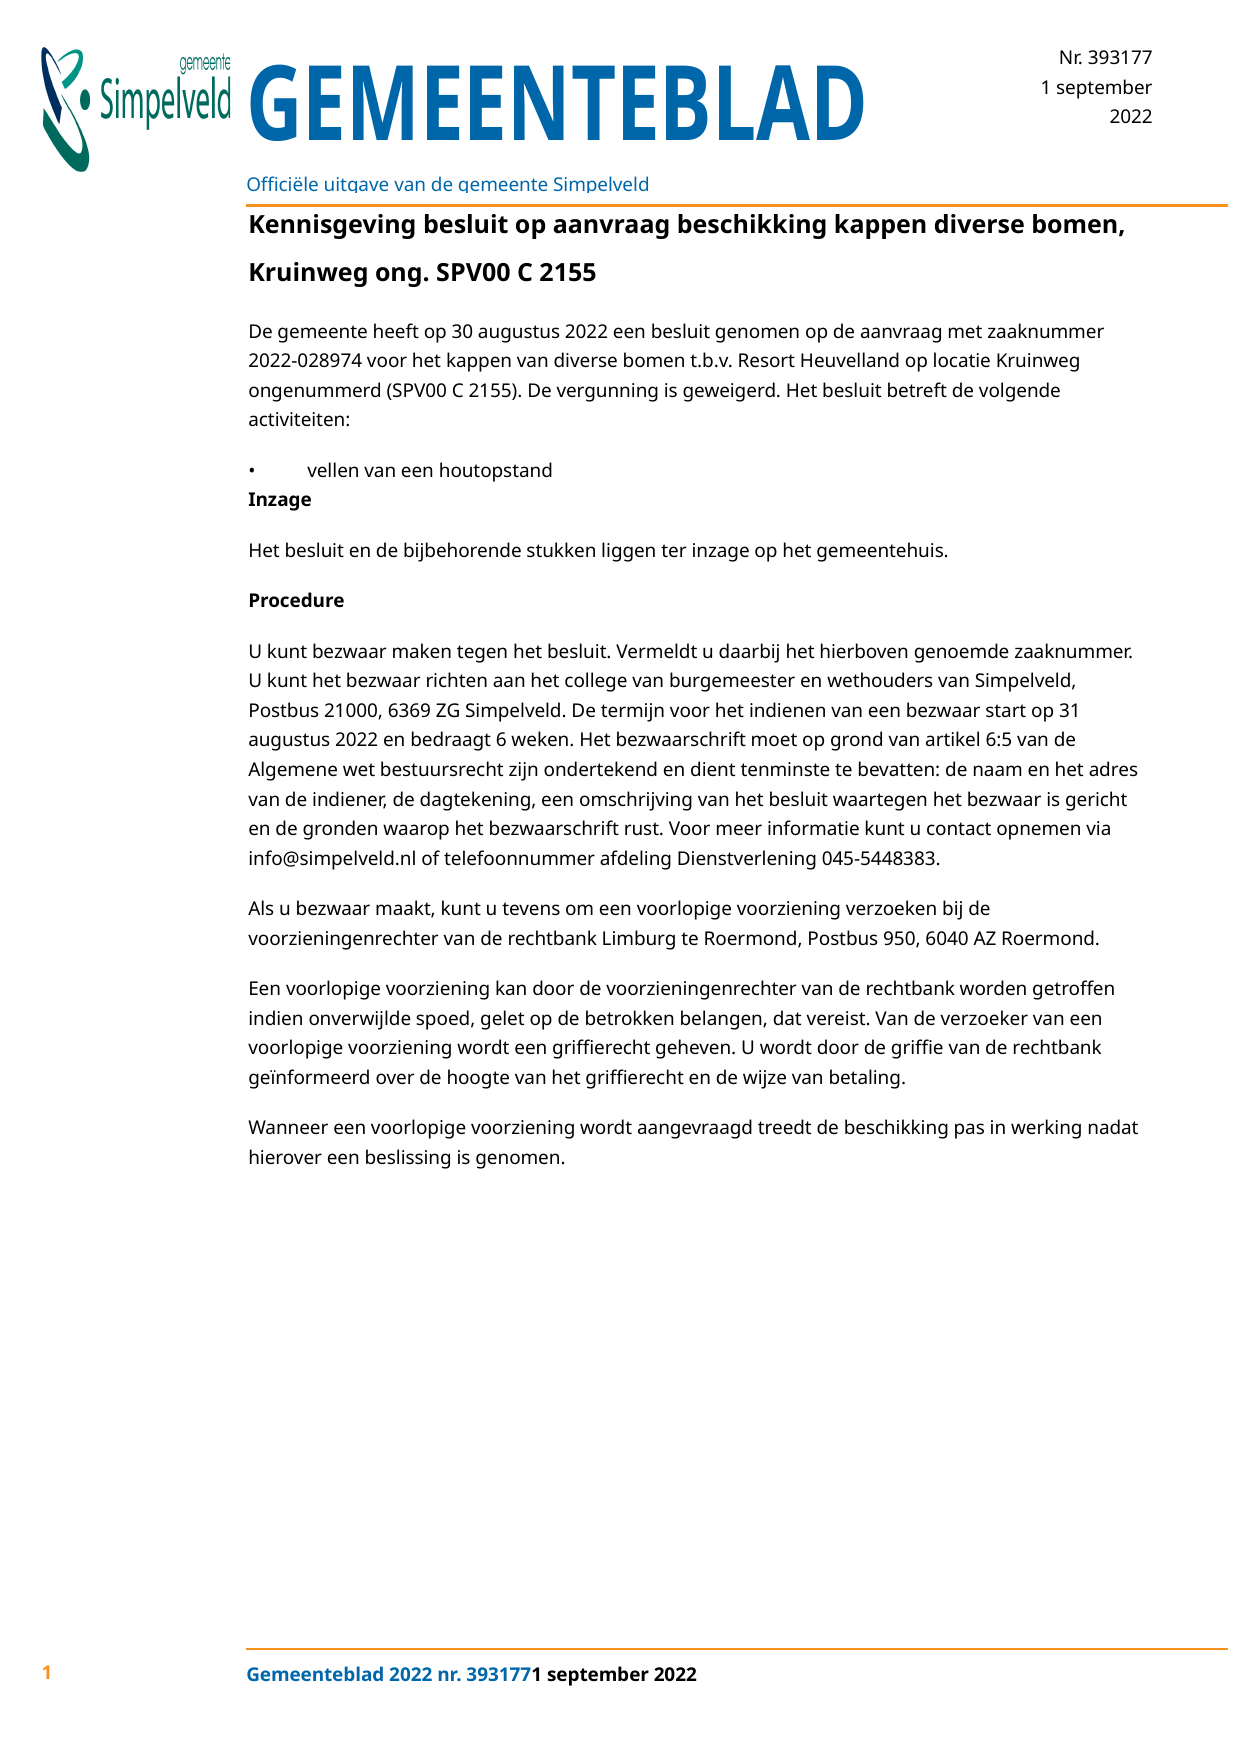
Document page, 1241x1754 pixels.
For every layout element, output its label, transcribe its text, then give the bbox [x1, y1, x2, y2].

text Procedure [248, 587, 1152, 613]
text Wanneer een voorlopige voorziening wordt aangevraagd treedt de beschikking pas in werking nadat hierover een beslissing is genomen. [248, 1114, 1152, 1170]
text Een voorlopige voorziening kan door de voorzieningenrechter van de rechtbank worden getroffen indien onverwijlde spoed, gelet op de betrokken belangen, dat vereist. Van de verzoeker van een voorlopige voorziening wordt een griffierecht geheven. U wordt door de griffie van de rechtbank geïnformeerd over de hoogte van het griffierecht en de wijze van betaling. [248, 975, 1152, 1090]
text De gemeente heeft op 30 augustus 2022 een besluit genomen op de aanvraag met zaaknummer 2022-028974 voor het kappen van diverse bomen t.b.v. Resort Heuvelland op locatie Kruinweg ongenummerd (SPV00 C 2155). De vergunning is geweigerd. Het besluit betreft de volgende activiteiten: [248, 318, 1152, 432]
picture [41, 47, 231, 172]
text Kennisgeving besluit op aanvraag beschikking kappen diverse bomen, Kruinweg ong. SPV00 C 2155 [248, 207, 1152, 288]
text Als u bezwaar maakt, kunt u tevens om een voorlopige voorziening verzoeken bij de voorzieningenrechter van de rechtbank Limburg te Roermond, Postbus 950, 6040 AZ Roermond. [248, 895, 1152, 951]
text Het besluit en de bijbehorende stukken liggen ter inzage op het gemeentehuis. [248, 537, 1152, 563]
text U kunt bezwaar maken tegen het besluit. Vermeldt u daarbij het hierboven genoemde zaaknummer. U kunt het bezwaar richten aan het college van burgemeester en wethouders van Simpelveld, Postbus 21000, 6369 ZG Simpelveld. De termijn voor het indienen van een bezwaar start op 31 augustus 2022 en bedraagt 6 weken. Het bezwaarschrift moet op grond van artikel 6:5 van de Algemene wet bestuursrecht zijn ondertekend en dient tenminste te bevatten: de naam en het adres van de indiener, de dagtekening, een omschrijving van het besluit waartegen het bezwaar is gericht en de gronden waarop het bezwaarschrift rust. Voor meer informatie kunt u contact opnemen via info@simpelveld.nl of telefoonnummer afdeling Dienstverlening 045-5448383. [248, 638, 1152, 871]
text Inzage [248, 487, 1152, 512]
list vellen van een houtopstand [248, 457, 1152, 483]
